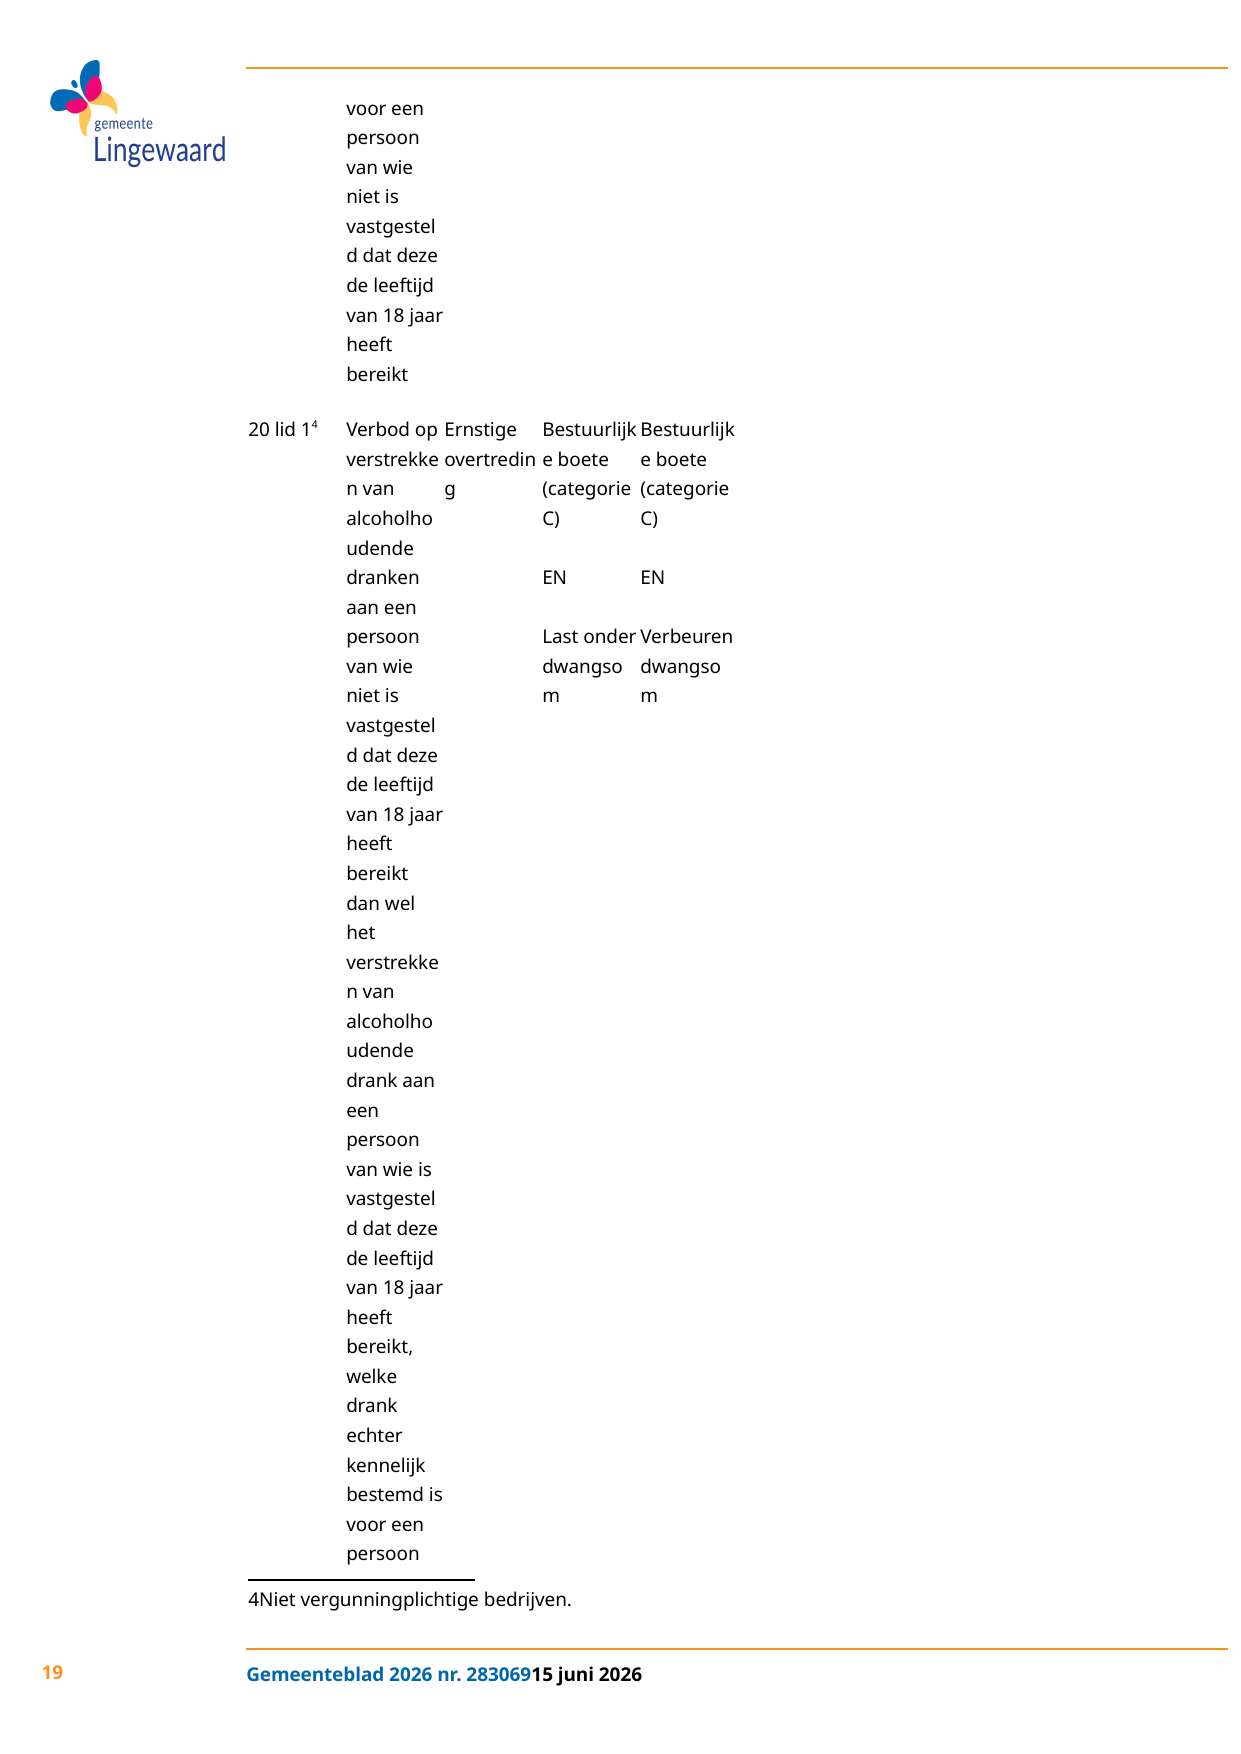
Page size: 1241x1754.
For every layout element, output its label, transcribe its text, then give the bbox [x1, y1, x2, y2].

picture [41, 47, 231, 172]
table_cell voor een persoon van wie niet is vastgesteld dat deze de leeftijd van 18 jaar heeft bereikt [346, 95, 444, 416]
table_cell [1032, 416, 1152, 1566]
table_cell [738, 416, 836, 1566]
table_cell [1032, 95, 1152, 416]
table_cell [640, 95, 738, 416]
table_cell [444, 95, 542, 416]
table_cell Bestuurlijke boete (categorie C) EN Verbeuren dwangsom [640, 416, 738, 1566]
table_cell Verbod op verstrekken van alcoholhoudende dranken aan een persoon van wie niet is vastgesteld dat deze de leeftijd van 18 jaar heeft bereikt dan wel het verstrekken van alcoholhoudende drank aan een persoon van wie is vastgesteld dat deze de leeftijd van 18 jaar heeft bereikt, welke drank echter kennelijk bestemd is voor een persoon [346, 416, 444, 1566]
table_cell [934, 95, 1032, 416]
table_cell [248, 95, 346, 416]
table_cell [934, 416, 1032, 1566]
table_cell 20 lid 1 [248, 416, 346, 1566]
table_cell Bestuurlijke boete (categorie C) EN Last onder dwangsom [542, 416, 640, 1566]
table_cell [738, 95, 836, 416]
table_cell [542, 95, 640, 416]
table_cell Ernstige overtreding [444, 416, 542, 1566]
table_cell [836, 416, 934, 1566]
table_cell [836, 95, 934, 416]
